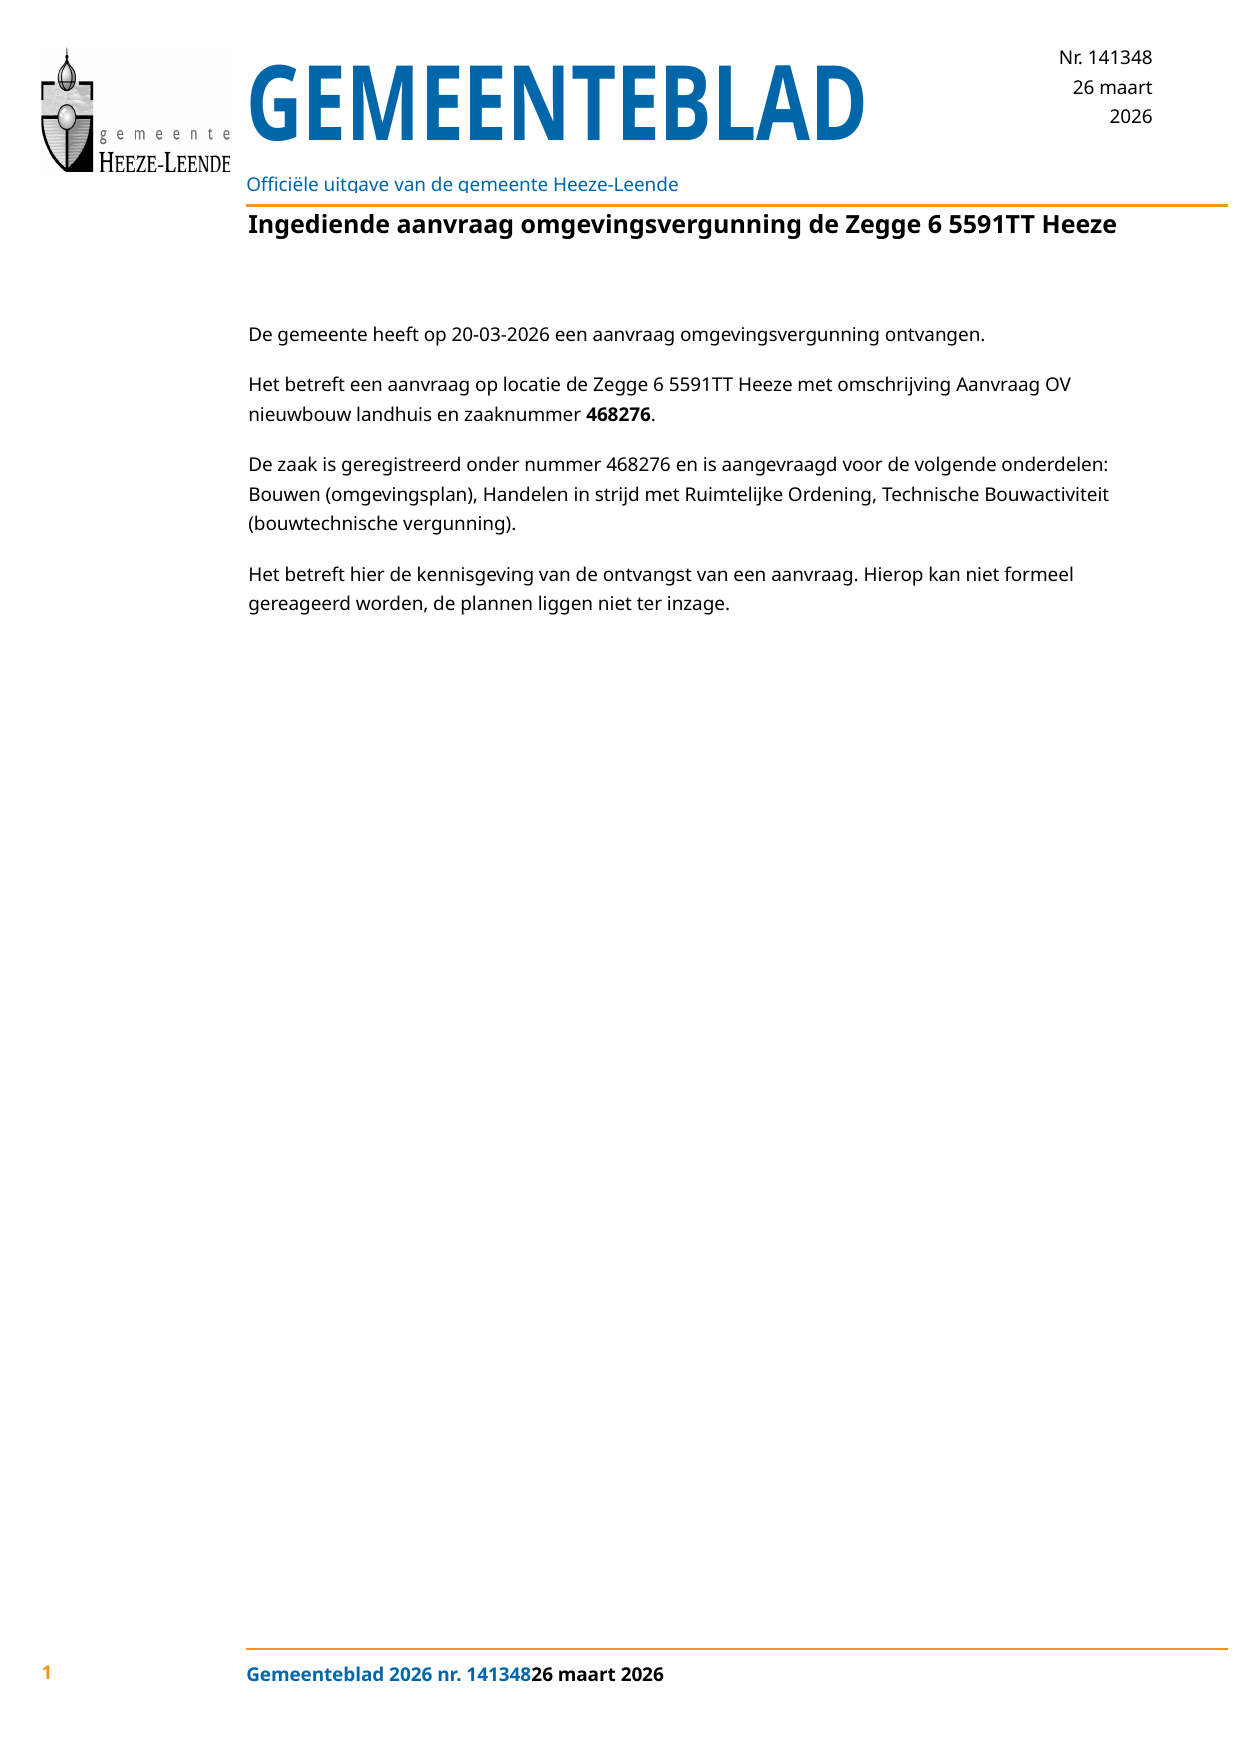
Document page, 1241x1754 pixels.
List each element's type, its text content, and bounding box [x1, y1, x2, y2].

text De gemeente heeft op 20-03-2026 een aanvraag omgevingsvergunning ontvangen. [248, 321, 1152, 346]
text Het betreft hier de kennisgeving van de ontvangst van een aanvraag. Hierop kan niet formeel gereageerd worden, de plannen liggen niet ter inzage. [248, 561, 1152, 616]
text Ingediende aanvraag omgevingsvergunning de Zegge 6 5591TT Heeze [248, 207, 1152, 241]
text De zaak is geregistreerd onder nummer 468276 en is aangevraagd voor de volgende onderdelen: Bouwen (omgevingsplan), Handelen in strijd met Ruimtelijke Ordening, Technische Bouwactiviteit (bouwtechnische vergunning). [248, 451, 1152, 536]
text Het betreft een aanvraag op locatie de Zegge 6 5591TT Heeze met omschrijving Aanvraag OV nieuwbouw landhuis en zaaknummer 468276. [248, 371, 1152, 426]
picture [41, 47, 231, 172]
